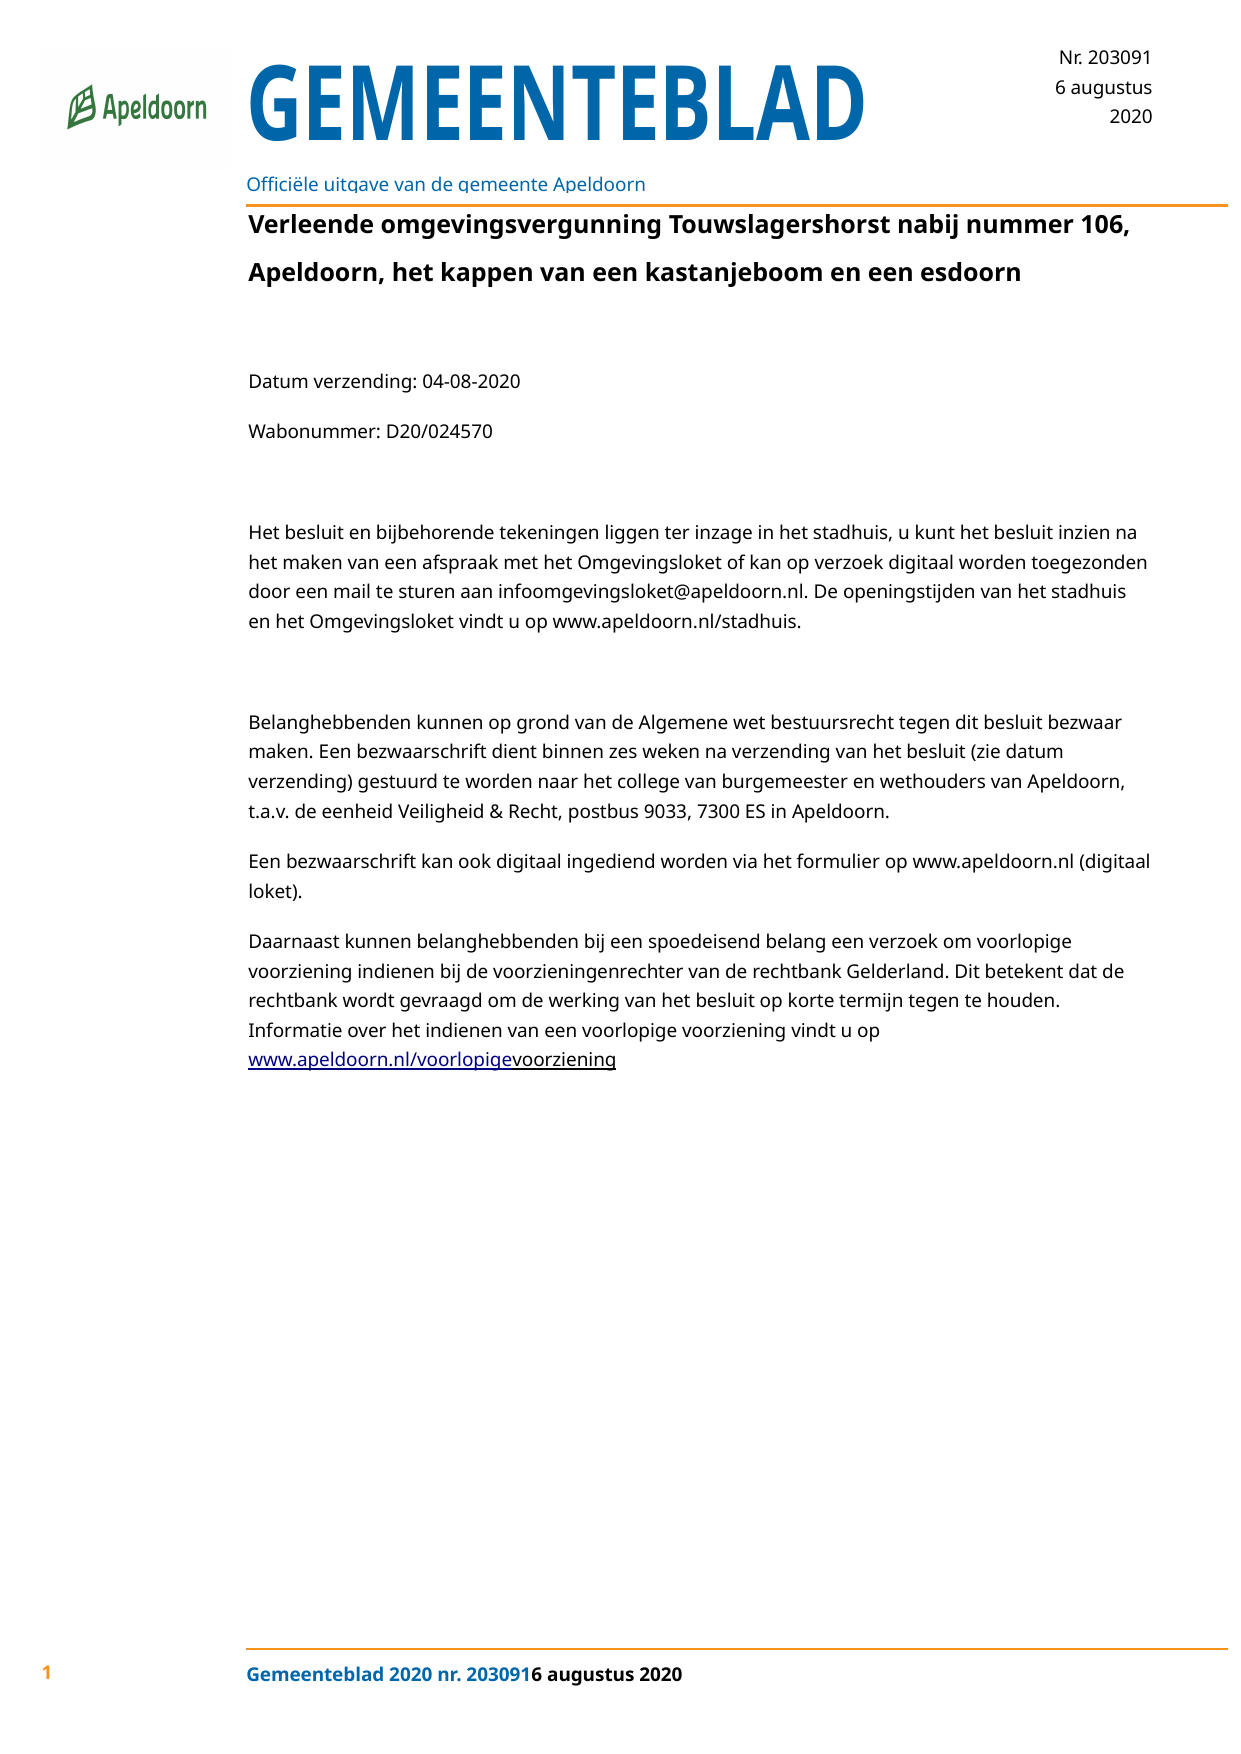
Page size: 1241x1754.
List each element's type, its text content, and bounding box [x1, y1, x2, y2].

text Daarnaast kunnen belanghebbenden bij een spoedeisend belang een verzoek om voorlopige voorziening indienen bij de voorzieningenrechter van de rechtbank Gelderland. Dit betekent dat de rechtbank wordt gevraagd om de werking van het besluit op korte termijn tegen te houden. Informatie over het indienen van een voorlopige voorziening vindt u op www.apeldoorn.nl/voorlopigevoorziening [248, 928, 1152, 1072]
text Het besluit en bijbehorende tekeningen liggen ter inzage in het stadhuis, u kunt het besluit inzien na het maken van een afspraak met het Omgevingsloket of kan op verzoek digitaal worden toegezonden door een mail te sturen aan infoomgevingsloket@apeldoorn.nl. De openingstijden van het stadhuis en het Omgevingsloket vindt u op www.apeldoorn.nl/stadhuis. [248, 519, 1152, 634]
text Een bezwaarschrift kan ook digitaal ingediend worden via het formulier op www.apeldoorn.nl (digitaal loket). [248, 848, 1152, 904]
text Verleende omgevingsvergunning Touwslagershorst nabij nummer 106, Apeldoorn, het kappen van een kastanjeboom en een esdoorn [248, 207, 1152, 288]
text Datum verzending: 04-08-2020 [248, 368, 1152, 394]
text Belanghebbenden kunnen op grond van de Algemene wet bestuursrecht tegen dit besluit bezwaar maken. Een bezwaarschrift dient binnen zes weken na verzending van het besluit (zie datum verzending) gestuurd te worden naar het college van burgemeester en wethouders van Apeldoorn, t.a.v. de eenheid Veiligheid & Recht, postbus 9033, 7300 ES in Apeldoorn. [248, 709, 1152, 824]
text Wabonummer: D20/024570 [248, 419, 1152, 444]
picture [41, 47, 231, 172]
